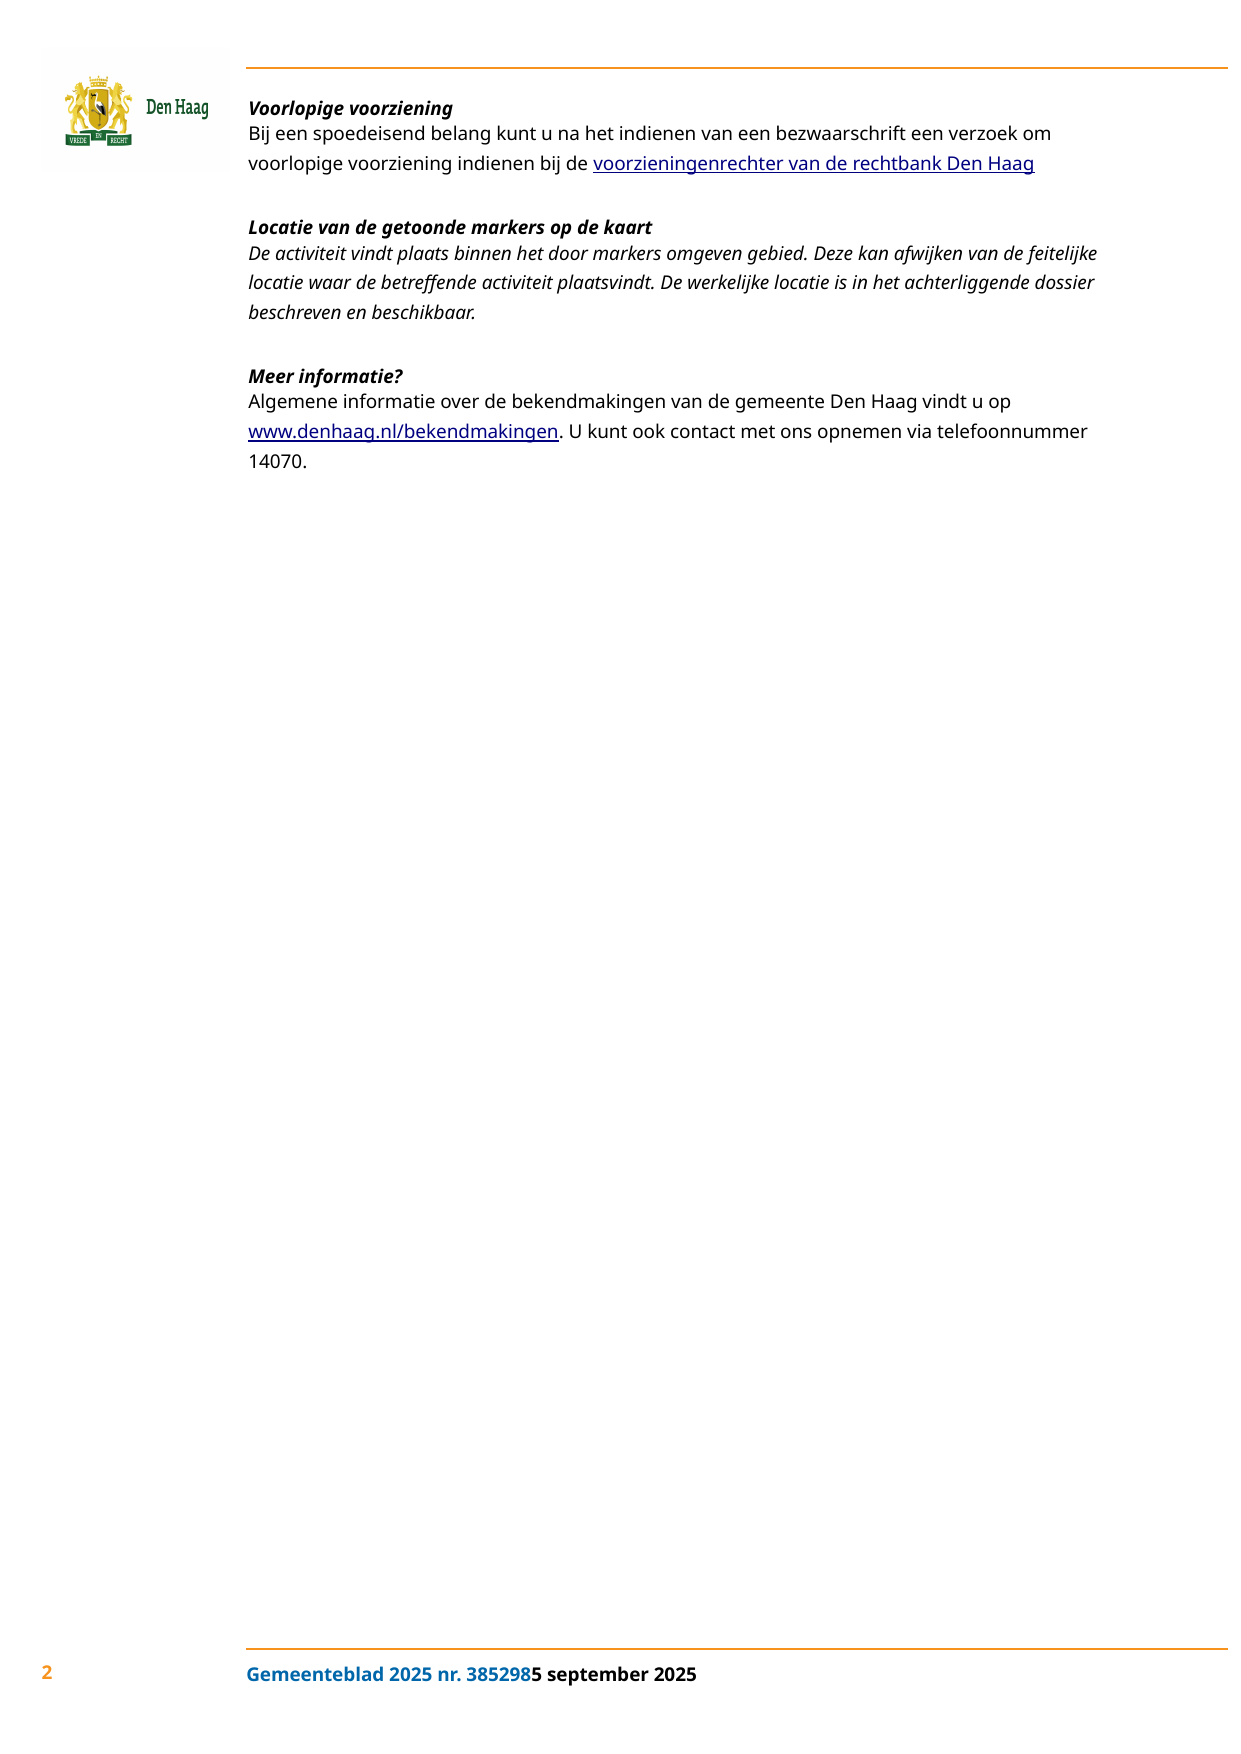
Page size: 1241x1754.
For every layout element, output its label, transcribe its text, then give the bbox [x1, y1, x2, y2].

text Locatie van de getoonde markers op de kaart [248, 214, 1152, 240]
text De activiteit vindt plaats binnen het door markers omgeven gebied. Deze kan afwijken van de feitelijke locatie waar de betreffende activiteit plaatsvindt. De werkelijke locatie is in het achterliggende dossier beschreven en beschikbaar. [248, 240, 1152, 325]
text Voorlopige voorziening [248, 95, 1152, 121]
text Algemene informatie over de bekendmakingen van de gemeente Den Haag vindt u op www.denhaag.nl/bekendmakingen. U kunt ook contact met ons opnemen via telefoonnummer 14070. [248, 389, 1152, 473]
picture [41, 47, 231, 172]
text Bij een spoedeisend belang kunt u na het indienen van een bezwaarschrift een verzoek om voorlopige voorziening indienen bij de voorzieningenrechter van de rechtbank Den Haag [248, 121, 1152, 176]
text Meer informatie? [248, 363, 1152, 389]
